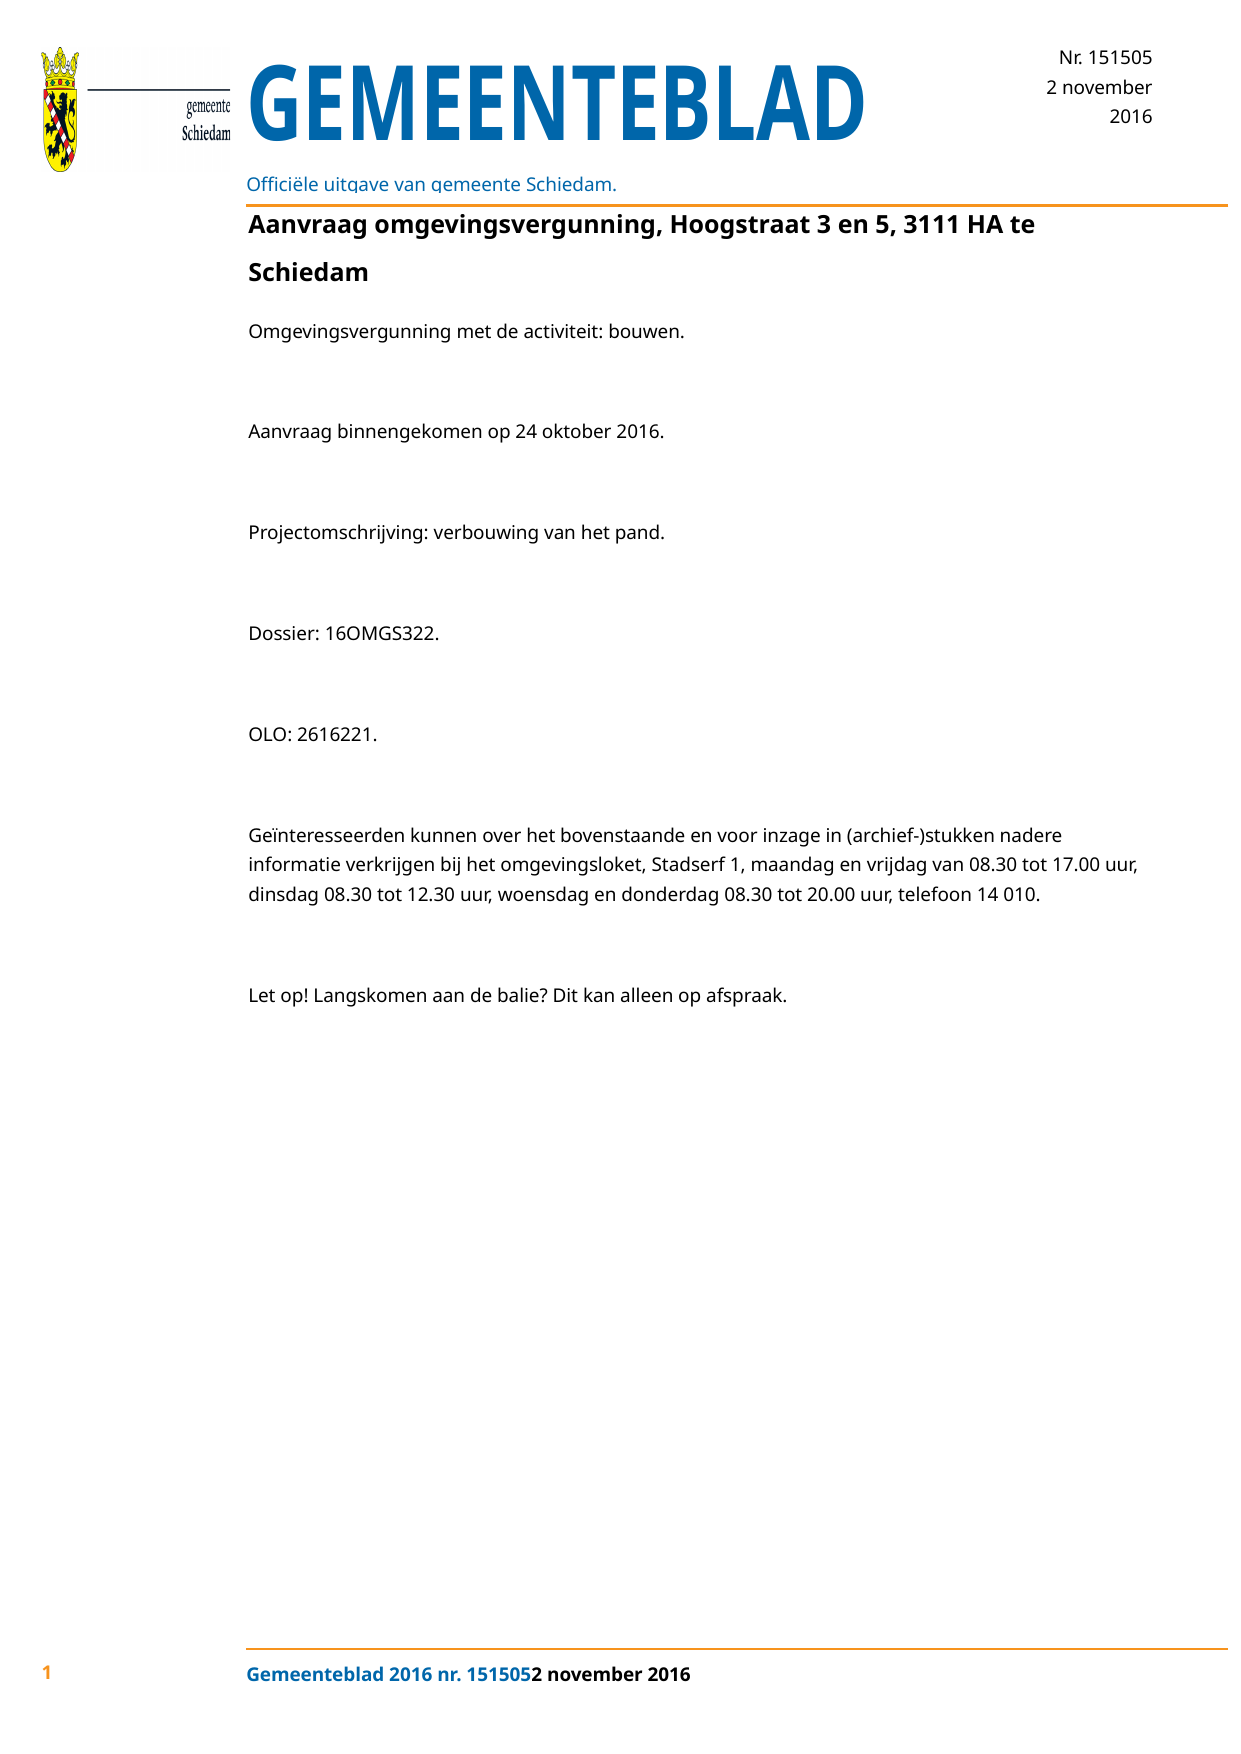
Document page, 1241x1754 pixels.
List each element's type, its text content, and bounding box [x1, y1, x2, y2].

text Projectomschrijving: verbouwing van het pand. [248, 519, 1152, 545]
text Aanvraag binnengekomen op 24 oktober 2016. [248, 419, 1152, 444]
text Let op! Langskomen aan de balie? Dit kan alleen op afspraak. [248, 982, 1152, 1008]
text Dossier: 16OMGS322. [248, 620, 1152, 646]
text OLO: 2616221. [248, 721, 1152, 747]
text Aanvraag omgevingsvergunning, Hoogstraat 3 en 5, 3111 HA te Schiedam [248, 207, 1152, 288]
picture [41, 47, 231, 172]
text Geïnteresseerden kunnen over het bovenstaande en voor inzage in (archief-)stukken nadere informatie verkrijgen bij het omgevingsloket, Stadserf 1, maandag en vrijdag van 08.30 tot 17.00 uur, dinsdag 08.30 tot 12.30 uur, woensdag en donderdag 08.30 tot 20.00 uur, telefoon 14 010. [248, 822, 1152, 907]
text Omgevingsvergunning met de activiteit: bouwen. [248, 318, 1152, 344]
